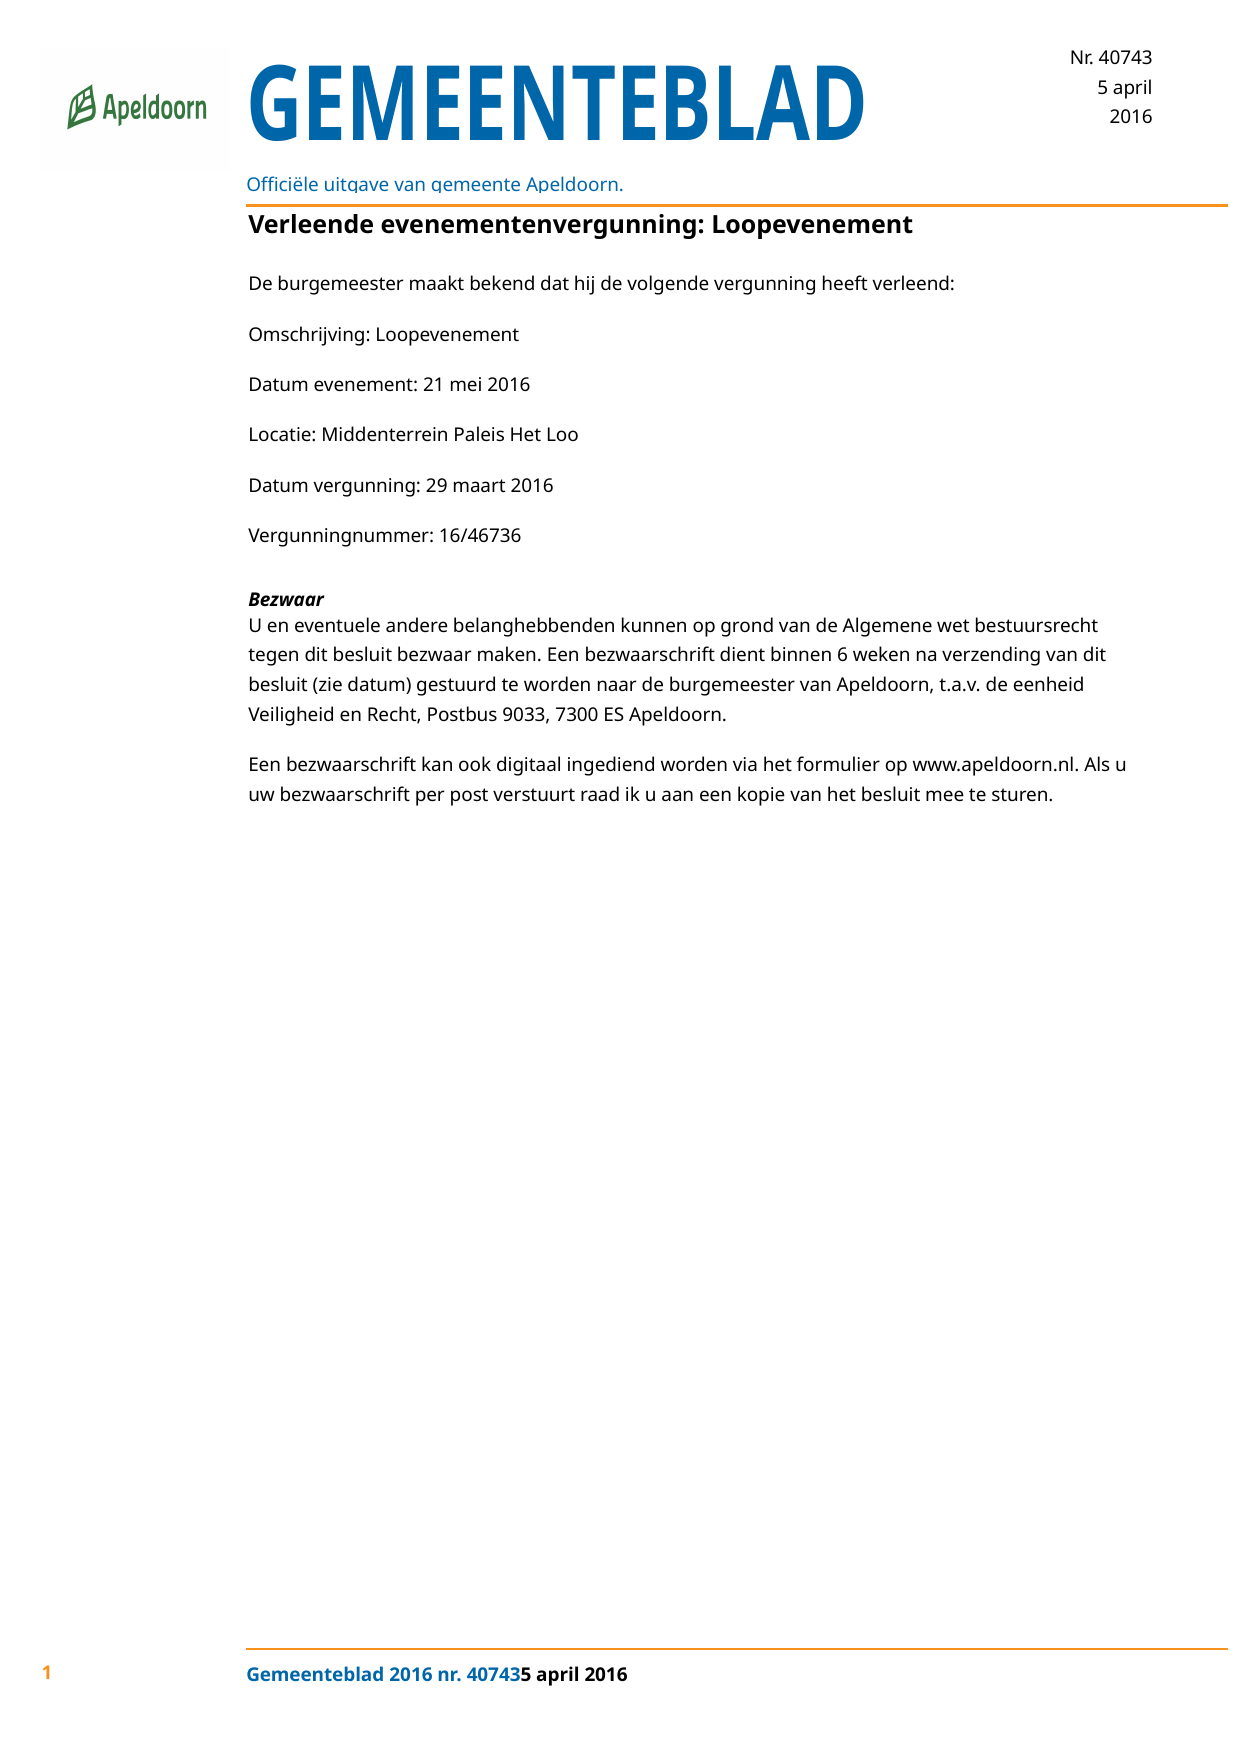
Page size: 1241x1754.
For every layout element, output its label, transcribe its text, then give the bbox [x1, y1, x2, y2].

text Vergunningnummer: 16/46736 [248, 522, 1152, 548]
text Datum evenement: 21 mei 2016 [248, 371, 1152, 397]
text Omschrijving: Loopevenement [248, 321, 1152, 346]
text Een bezwaarschrift kan ook digitaal ingediend worden via het formulier op www.apeldoorn.nl. Als u uw bezwaarschrift per post verstuurt raad ik u aan een kopie van het besluit mee te sturen. [248, 751, 1152, 807]
text U en eventuele andere belanghebbenden kunnen op grond van de Algemene wet bestuursrecht tegen dit besluit bezwaar maken. Een bezwaarschrift dient binnen 6 weken na verzending van dit besluit (zie datum) gestuurd te worden naar de burgemeester van Apeldoorn, t.a.v. de eenheid Veiligheid en Recht, Postbus 9033, 7300 ES Apeldoorn. [248, 612, 1152, 727]
text De burgemeester maakt bekend dat hij de volgende vergunning heeft verleend: [248, 270, 1152, 296]
text Verleende evenementenvergunning: Loopevenement [248, 207, 1152, 241]
picture [41, 47, 231, 172]
text Bezwaar [248, 586, 1152, 612]
text Datum vergunning: 29 maart 2016 [248, 472, 1152, 498]
text Locatie: Middenterrein Paleis Het Loo [248, 422, 1152, 447]
